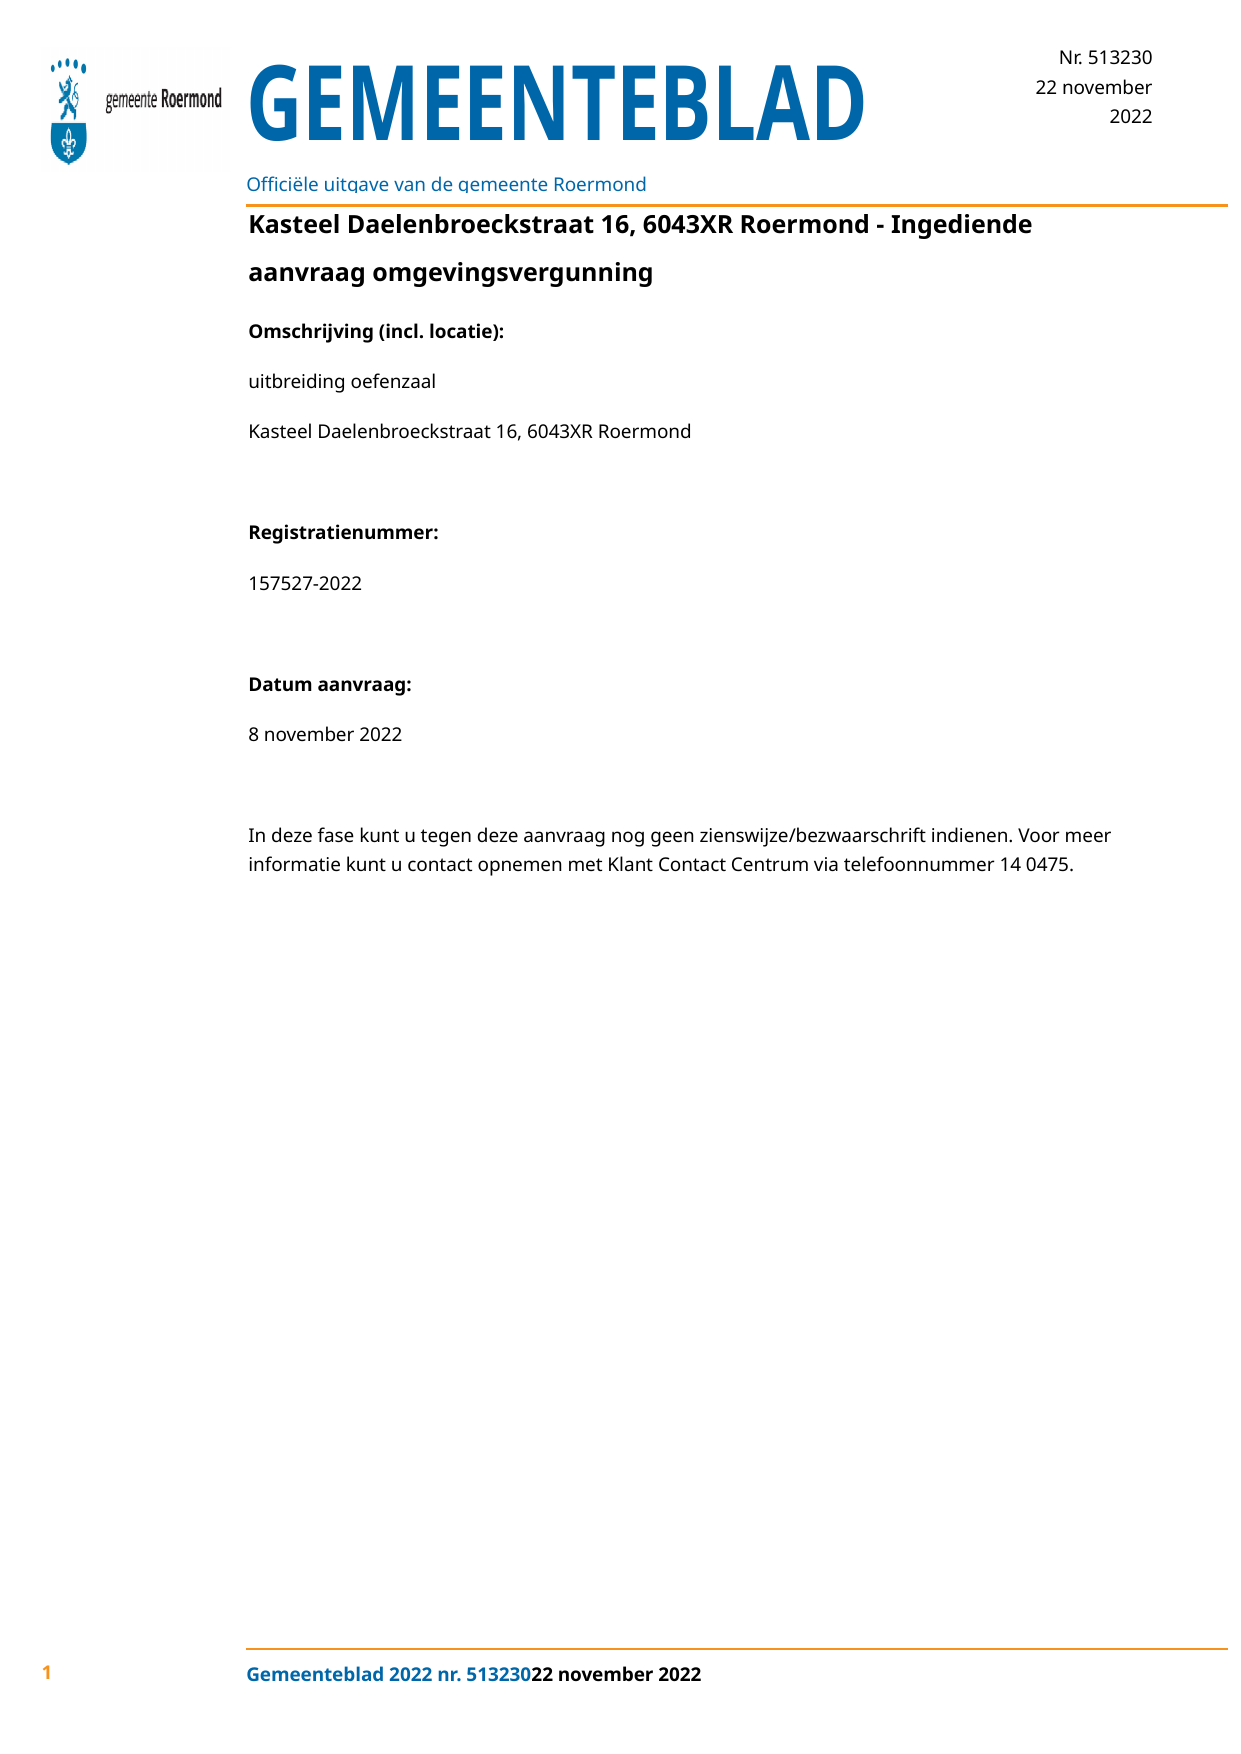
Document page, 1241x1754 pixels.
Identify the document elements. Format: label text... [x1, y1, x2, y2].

picture [41, 47, 231, 172]
text 8 november 2022 [248, 721, 1152, 747]
text In deze fase kunt u tegen deze aanvraag nog geen zienswijze/bezwaarschrift indienen. Voor meer informatie kunt u contact opnemen met Klant Contact Centrum via telefoonnummer 14 0475. [248, 822, 1152, 877]
text Kasteel Daelenbroeckstraat 16, 6043XR Roermond - Ingediende aanvraag omgevingsvergunning [248, 207, 1152, 288]
text uitbreiding oefenzaal [248, 368, 1152, 394]
text Kasteel Daelenbroeckstraat 16, 6043XR Roermond [248, 419, 1152, 444]
text Omschrijving (incl. locatie): [248, 318, 1152, 344]
text 157527-2022 [248, 570, 1152, 596]
text Registratienummer: [248, 519, 1152, 545]
text Datum aanvraag: [248, 671, 1152, 697]
